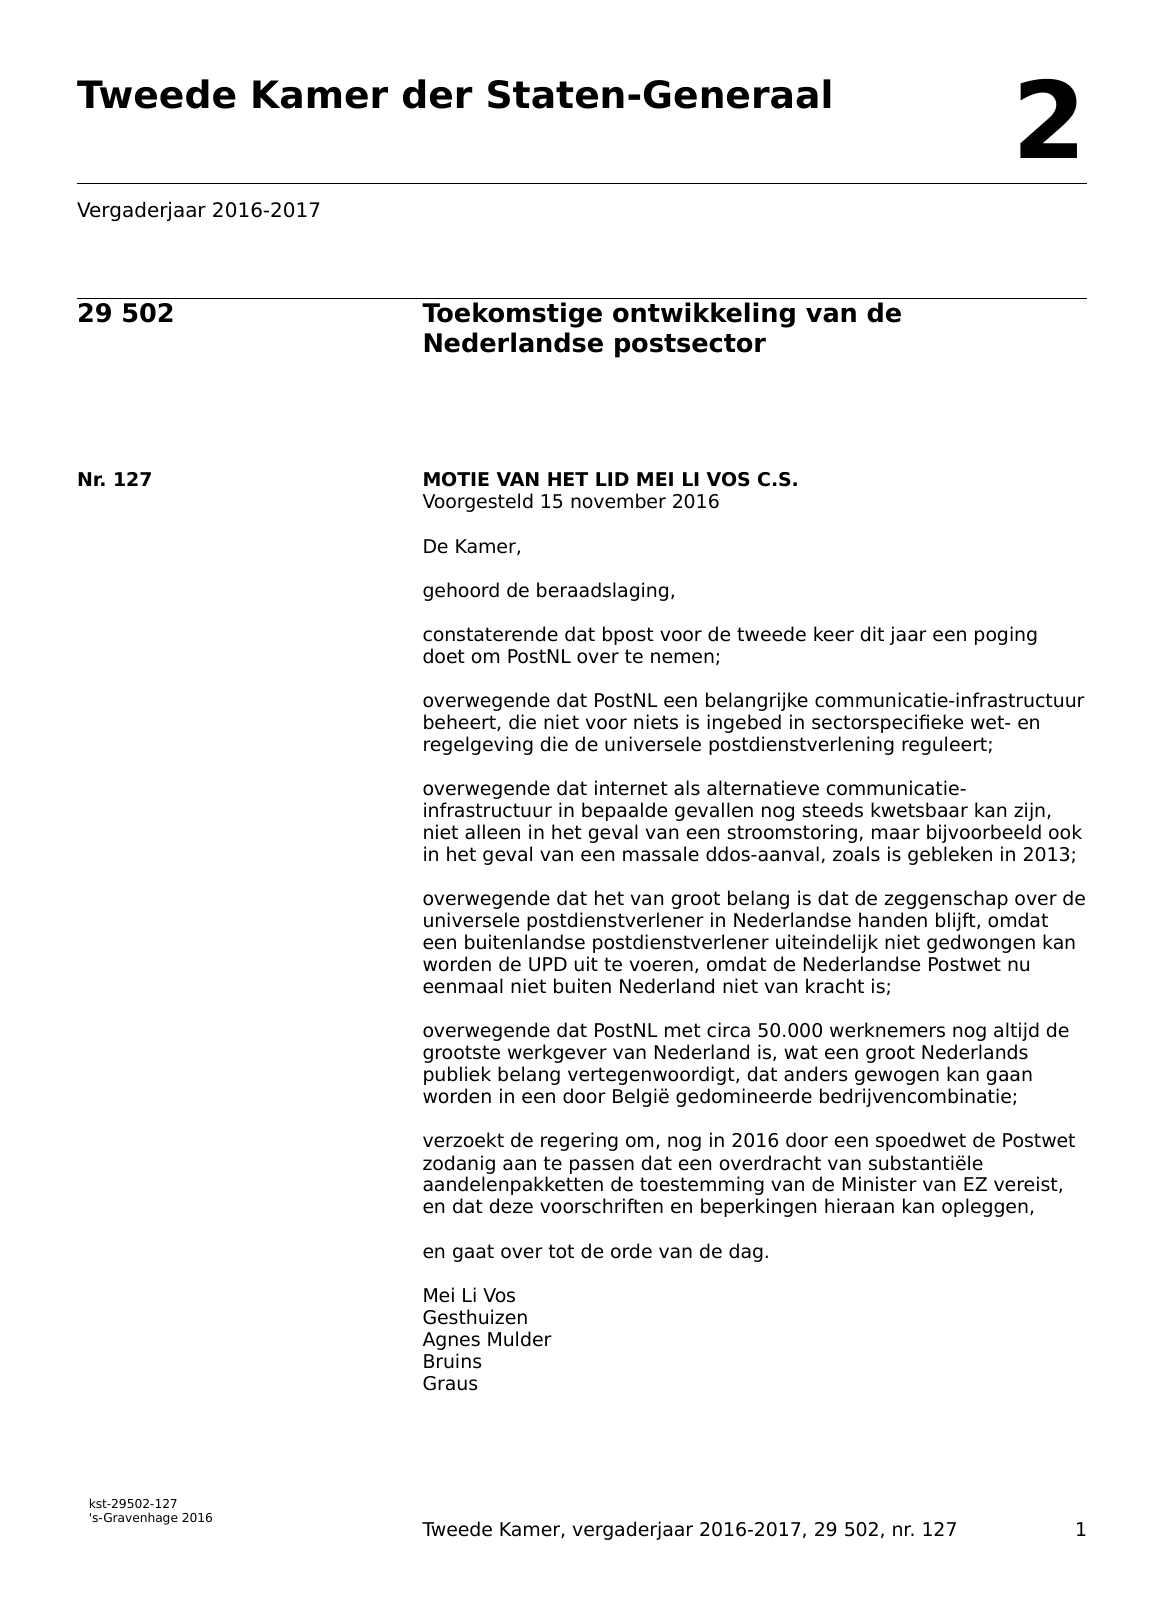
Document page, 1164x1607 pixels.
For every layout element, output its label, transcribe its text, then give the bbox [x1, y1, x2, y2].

text Agnes Mulder [422, 1329, 1087, 1351]
text overwegende dat PostNL met circa 50.000 werknemers nog altijd de grootste werkgever van Nederland is, wat een groot Nederlands publiek belang vertegenwoordigt, dat anders gewogen kan gaan worden in een door België gedomineerde bedrijvencombinatie; [422, 1020, 1087, 1108]
text Bruins [422, 1351, 1087, 1373]
text verzoekt de regering om, nog in 2016 door een spoedwet de Postwet zodanig aan te passen dat een overdracht van substantiële aandelenpakketten de toestemming van de Minister van EZ vereist, en dat deze voorschriften en beperkingen hieraan kan opleggen, [422, 1130, 1087, 1218]
text gehoord de beraadslaging, [422, 580, 1087, 602]
table_header 2 [886, 59, 1087, 183]
text Voorgesteld 15 november 2016 [422, 491, 1087, 513]
text kst-29502-127 [88, 1497, 323, 1511]
text overwegende dat PostNL een belangrijke communicatie-infrastructuur beheert, die niet voor niets is ingebed in sectorspecifieke wet- en regelgeving die de universele postdienstverlening reguleert; [422, 690, 1087, 756]
text overwegende dat het van groot belang is dat de zeggenschap over de universele postdienstverlener in Nederlandse handen blijft, omdat een buitenlandse postdienstverlener uiteindelijk niet gedwongen kan worden de UPD uit te voeren, omdat de Nederlandse Postwet nu eenmaal niet buiten Nederland niet van kracht is; [422, 888, 1087, 998]
text Gesthuizen [422, 1307, 1087, 1329]
table_cell Vergaderjaar 2016-2017 [77, 184, 1087, 298]
text overwegende dat internet als alternatieve communicatie-infrastructuur in bepaalde gevallen nog steeds kwetsbaar kan zijn, niet alleen in het geval van een stroomstoring, maar bijvoorbeeld ook in het geval van een massale ddos-aanval, zoals is gebleken in 2013; [422, 778, 1087, 866]
text Mei Li Vos [422, 1285, 1087, 1307]
subtitle Nr. 127 MOTIE VAN HET LID MEI LI VOS C.S. [77, 469, 1087, 491]
text Graus [422, 1373, 1087, 1394]
table_header Tweede Kamer der Staten-Generaal [77, 59, 886, 183]
subtitle 29 502 Toekomstige ontwikkeling van de Nederlandse postsector [77, 299, 1087, 358]
text constaterende dat bpost voor de tweede keer dit jaar een poging doet om PostNL over te nemen; [422, 624, 1087, 668]
text 's-Gravenhage 2016 [88, 1511, 323, 1525]
text De Kamer, [422, 536, 1087, 557]
text en gaat over tot de orde van de dag. [422, 1241, 1087, 1262]
